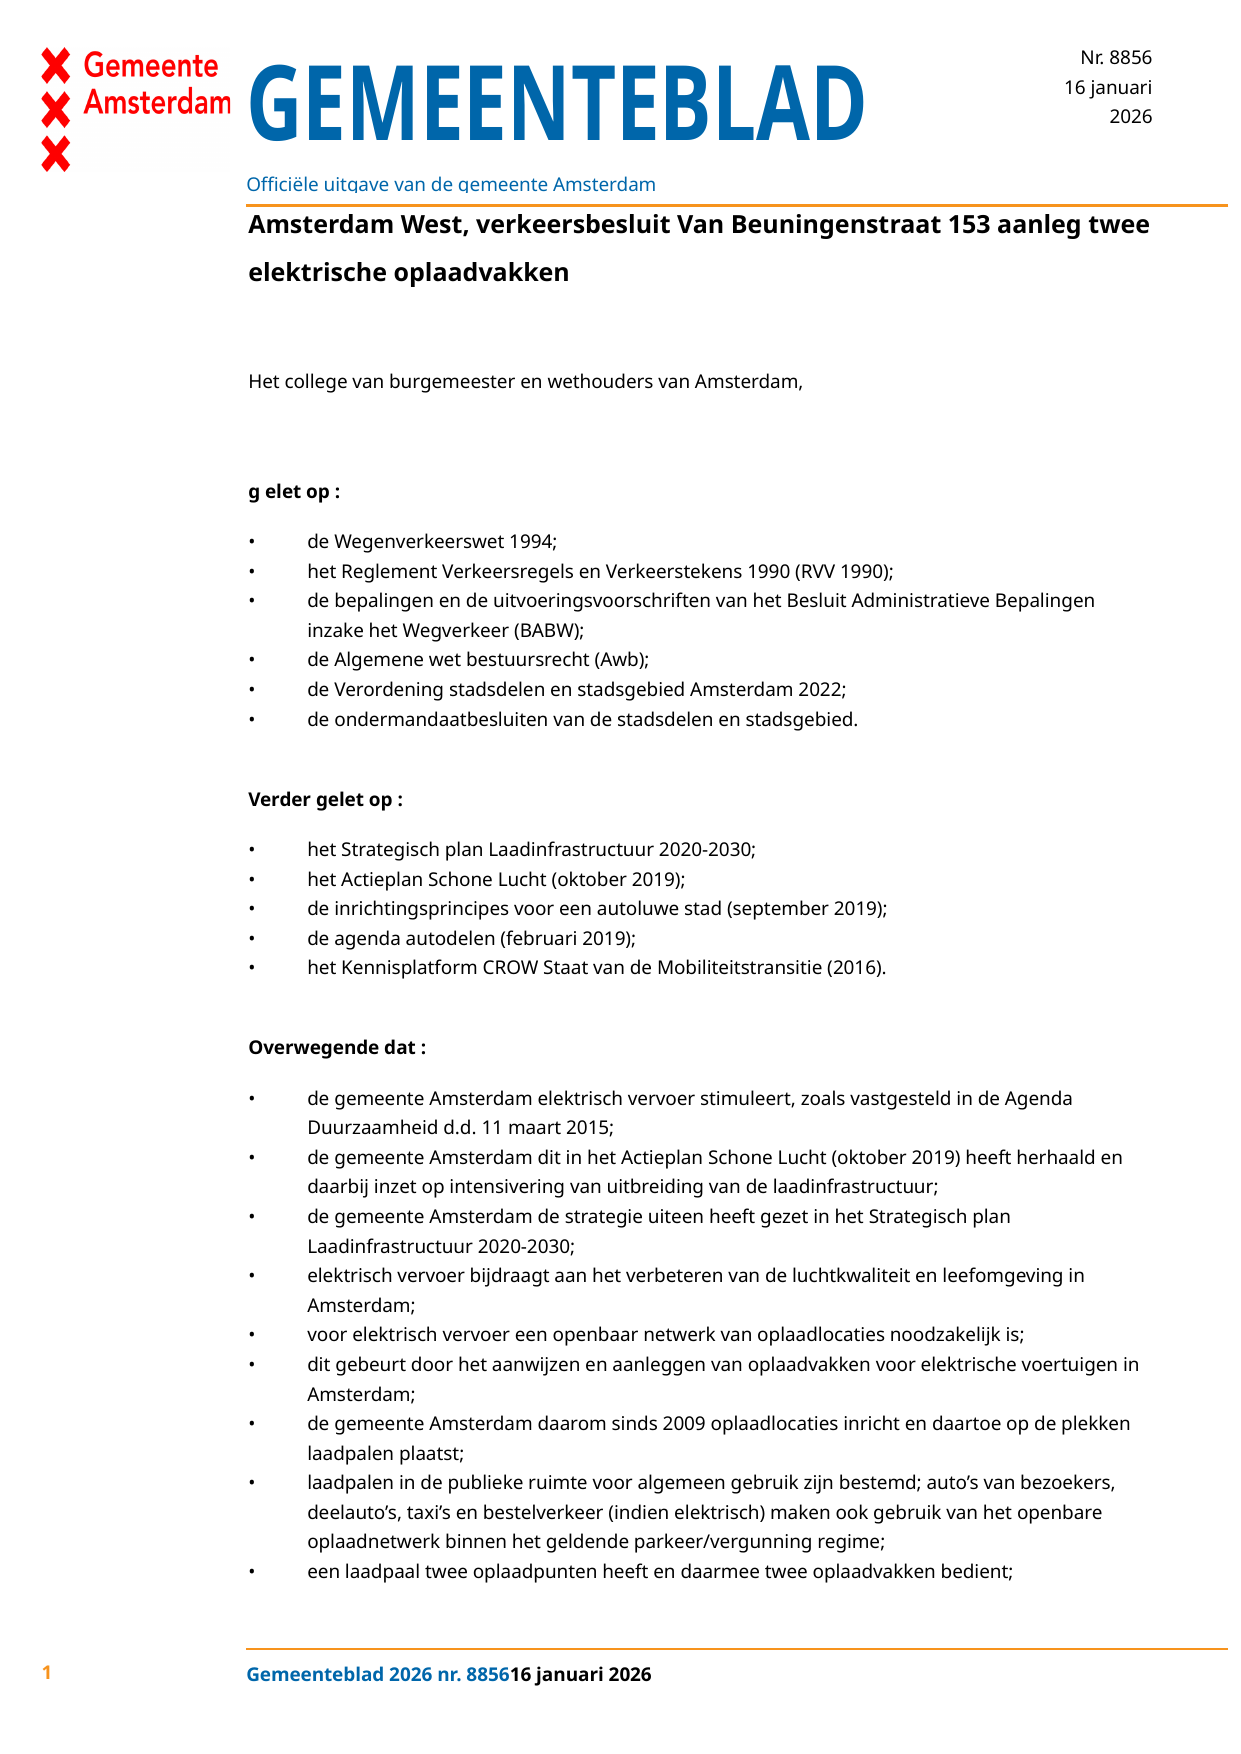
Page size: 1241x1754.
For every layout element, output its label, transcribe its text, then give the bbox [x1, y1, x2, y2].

list een laadpaal twee oplaadpunten heeft en daarmee twee oplaadvakken bedient; [248, 1558, 1152, 1584]
list de Algemene wet bestuursrecht (Awb); [248, 647, 1152, 672]
list de bepalingen en de uitvoeringsvoorschriften van het Besluit Administratieve Bepalingen inzake het Wegverkeer (BABW); [248, 587, 1152, 643]
list de gemeente Amsterdam elektrisch vervoer stimuleert, zoals vastgesteld in de Agenda Duurzaamheid d.d. 11 maart 2015; [248, 1085, 1152, 1140]
list de ondermandaatbesluiten van de stadsdelen en stadsgebied. [248, 706, 1152, 731]
picture [41, 47, 231, 172]
list het Strategisch plan Laadinfrastructuur 2020-2030; [248, 836, 1152, 862]
list dit gebeurt door het aanwijzen en aanleggen van oplaadvakken voor elektrische voertuigen in Amsterdam; [248, 1351, 1152, 1406]
list de Wegenverkeerswet 1994; [248, 528, 1152, 554]
list de Verordening stadsdelen en stadsgebied Amsterdam 2022; [248, 676, 1152, 702]
text Het college van burgemeester en wethouders van Amsterdam, [248, 368, 1152, 394]
text Amsterdam West, verkeersbesluit Van Beuningenstraat 153 aanleg twee elektrische oplaadvakken [248, 207, 1152, 288]
text g elet op : [248, 478, 1152, 503]
text Verder gelet op : [248, 786, 1152, 811]
list voor elektrisch vervoer een openbaar netwerk van oplaadlocaties noodzakelijk is; [248, 1322, 1152, 1347]
list de inrichtingsprincipes voor een autoluwe stad (september 2019); [248, 895, 1152, 921]
list de gemeente Amsterdam dit in het Actieplan Schone Lucht (oktober 2019) heeft herhaald en daarbij inzet op intensivering van uitbreiding van de laadinfrastructuur; [248, 1144, 1152, 1199]
list de agenda autodelen (februari 2019); [248, 925, 1152, 951]
list elektrisch vervoer bijdraagt aan het verbeteren van de luchtkwaliteit en leefomgeving in Amsterdam; [248, 1262, 1152, 1318]
list laadpalen in de publieke ruimte voor algemeen gebruik zijn bestemd; auto’s van bezoekers, deelauto’s, taxi’s en bestelverkeer (indien elektrisch) maken ook gebruik van het openbare oplaadnetwerk binnen het geldende parkeer/vergunning regime; [248, 1469, 1152, 1554]
list het Kennisplatform CROW Staat van de Mobiliteitstransitie (2016). [248, 954, 1152, 980]
list de gemeente Amsterdam daarom sinds 2009 oplaadlocaties inricht en daartoe op de plekken laadpalen plaatst; [248, 1410, 1152, 1466]
list het Reglement Verkeersregels en Verkeerstekens 1990 (RVV 1990); [248, 558, 1152, 583]
text Overwegende dat : [248, 1034, 1152, 1060]
list de gemeente Amsterdam de strategie uiteen heeft gezet in het Strategisch plan Laadinfrastructuur 2020-2030; [248, 1203, 1152, 1258]
list het Actieplan Schone Lucht (oktober 2019); [248, 866, 1152, 891]
